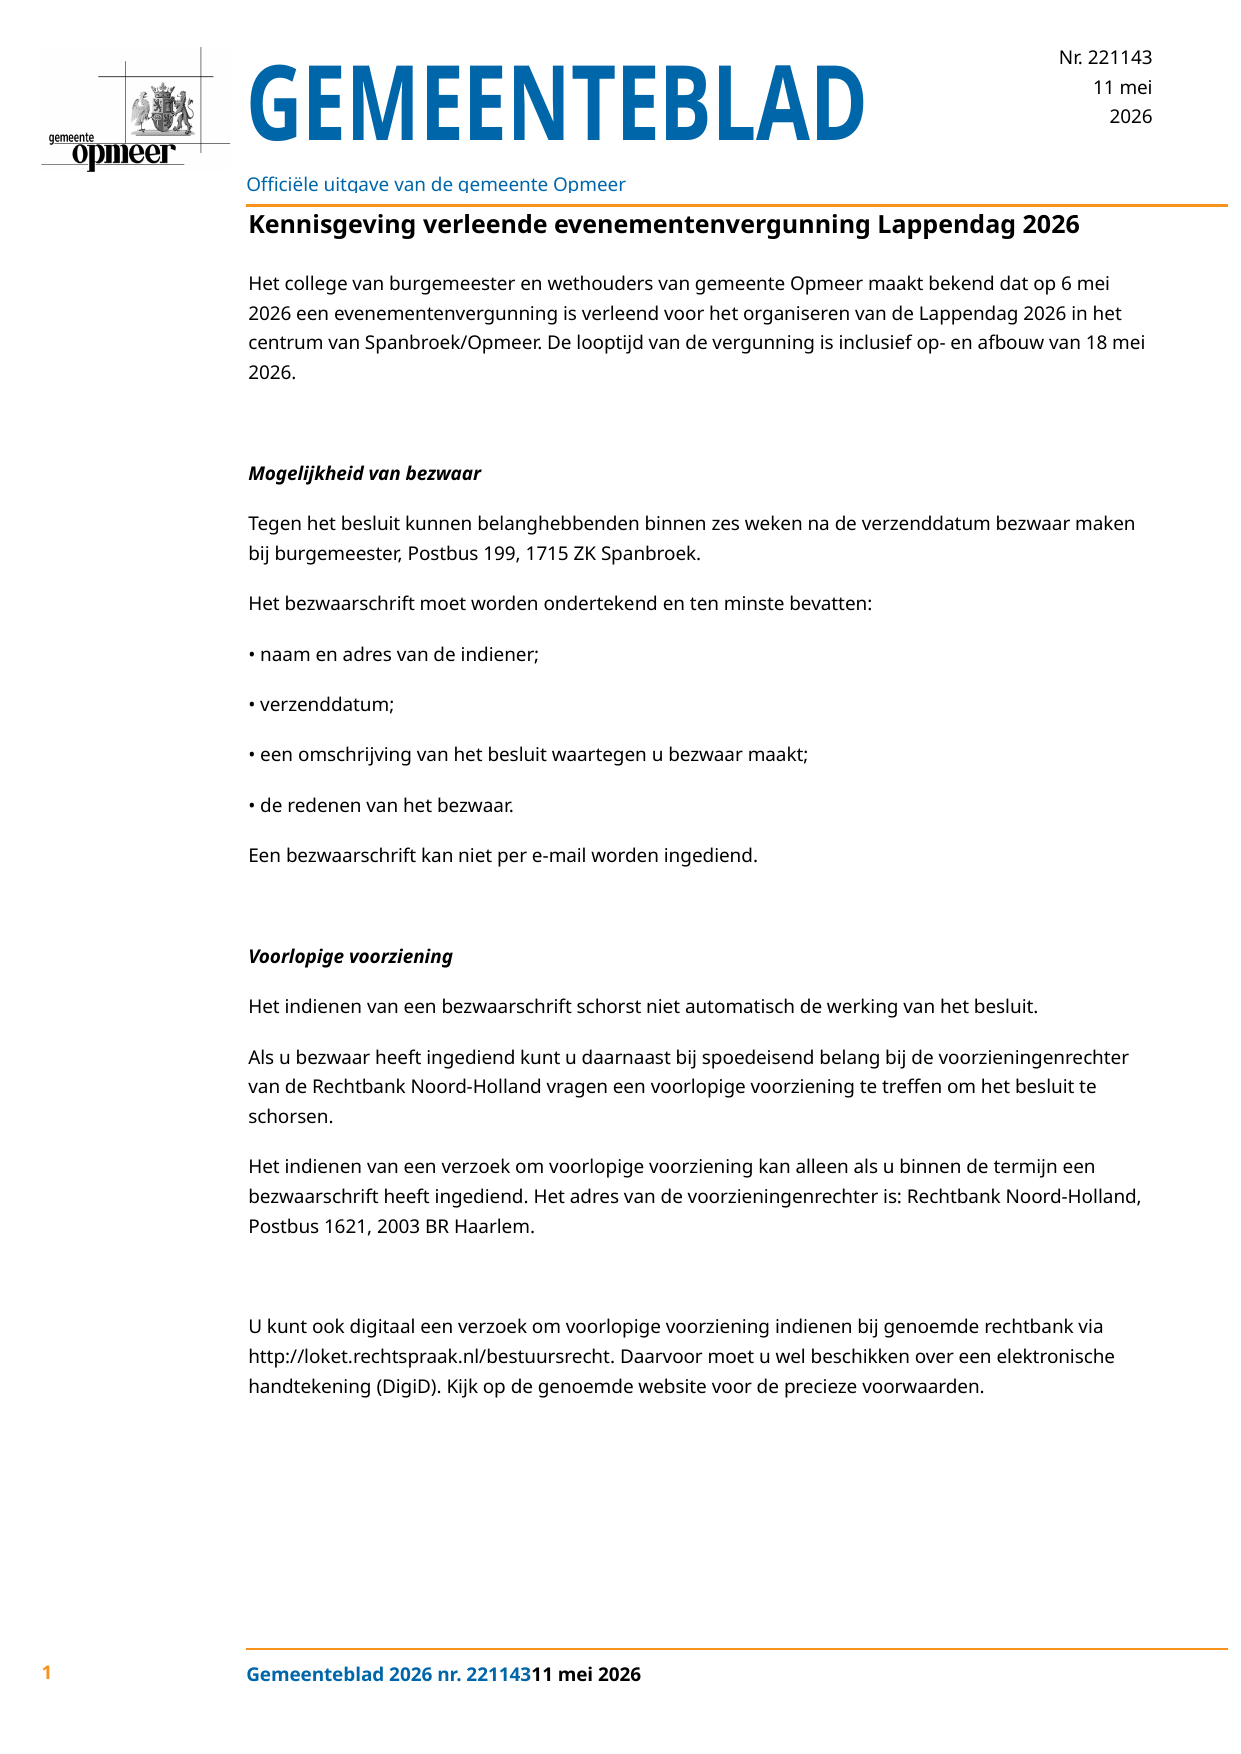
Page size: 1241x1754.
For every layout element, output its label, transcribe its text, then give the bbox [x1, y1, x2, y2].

text • verzenddatum; [248, 691, 1152, 717]
text Het college van burgemeester en wethouders van gemeente Opmeer maakt bekend dat op 6 mei 2026 een evenementenvergunning is verleend voor het organiseren van de Lappendag 2026 in het centrum van Spanbroek/Opmeer. De looptijd van de vergunning is inclusief op- en afbouw van 18 mei 2026. [248, 270, 1152, 385]
text Tegen het besluit kunnen belanghebbenden binnen zes weken na de verzenddatum bezwaar maken bij burgemeester, Postbus 199, 1715 ZK Spanbroek. [248, 510, 1152, 566]
text Een bezwaarschrift kan niet per e-mail worden ingediend. [248, 842, 1152, 868]
text Het bezwaarschrift moet worden ondertekend en ten minste bevatten: [248, 590, 1152, 616]
text Voorlopige voorziening [248, 943, 1152, 969]
text Kennisgeving verleende evenementenvergunning Lappendag 2026 [248, 207, 1152, 241]
text U kunt ook digitaal een verzoek om voorlopige voorziening indienen bij genoemde rechtbank via http://loket.rechtspraak.nl/bestuursrecht. Daarvoor moet u wel beschikken over een elektronische handtekening (DigiD). Kijk op de genoemde website voor de precieze voorwaarden. [248, 1314, 1152, 1398]
picture [41, 47, 231, 172]
text Als u bezwaar heeft ingediend kunt u daarnaast bij spoedeisend belang bij de voorzieningenrechter van de Rechtbank Noord-Holland vragen een voorlopige voorziening te treffen om het besluit te schorsen. [248, 1044, 1152, 1129]
text • de redenen van het bezwaar. [248, 792, 1152, 818]
text • naam en adres van de indiener; [248, 641, 1152, 666]
text • een omschrijving van het besluit waartegen u bezwaar maakt; [248, 742, 1152, 767]
text Het indienen van een verzoek om voorlopige voorziening kan alleen als u binnen de termijn een bezwaarschrift heeft ingediend. Het adres van de voorzieningenrechter is: Rechtbank Noord-Holland, Postbus 1621, 2003 BR Haarlem. [248, 1154, 1152, 1238]
text Mogelijkheid van bezwaar [248, 460, 1152, 486]
text Het indienen van een bezwaarschrift schorst niet automatisch de werking van het besluit. [248, 994, 1152, 1019]
